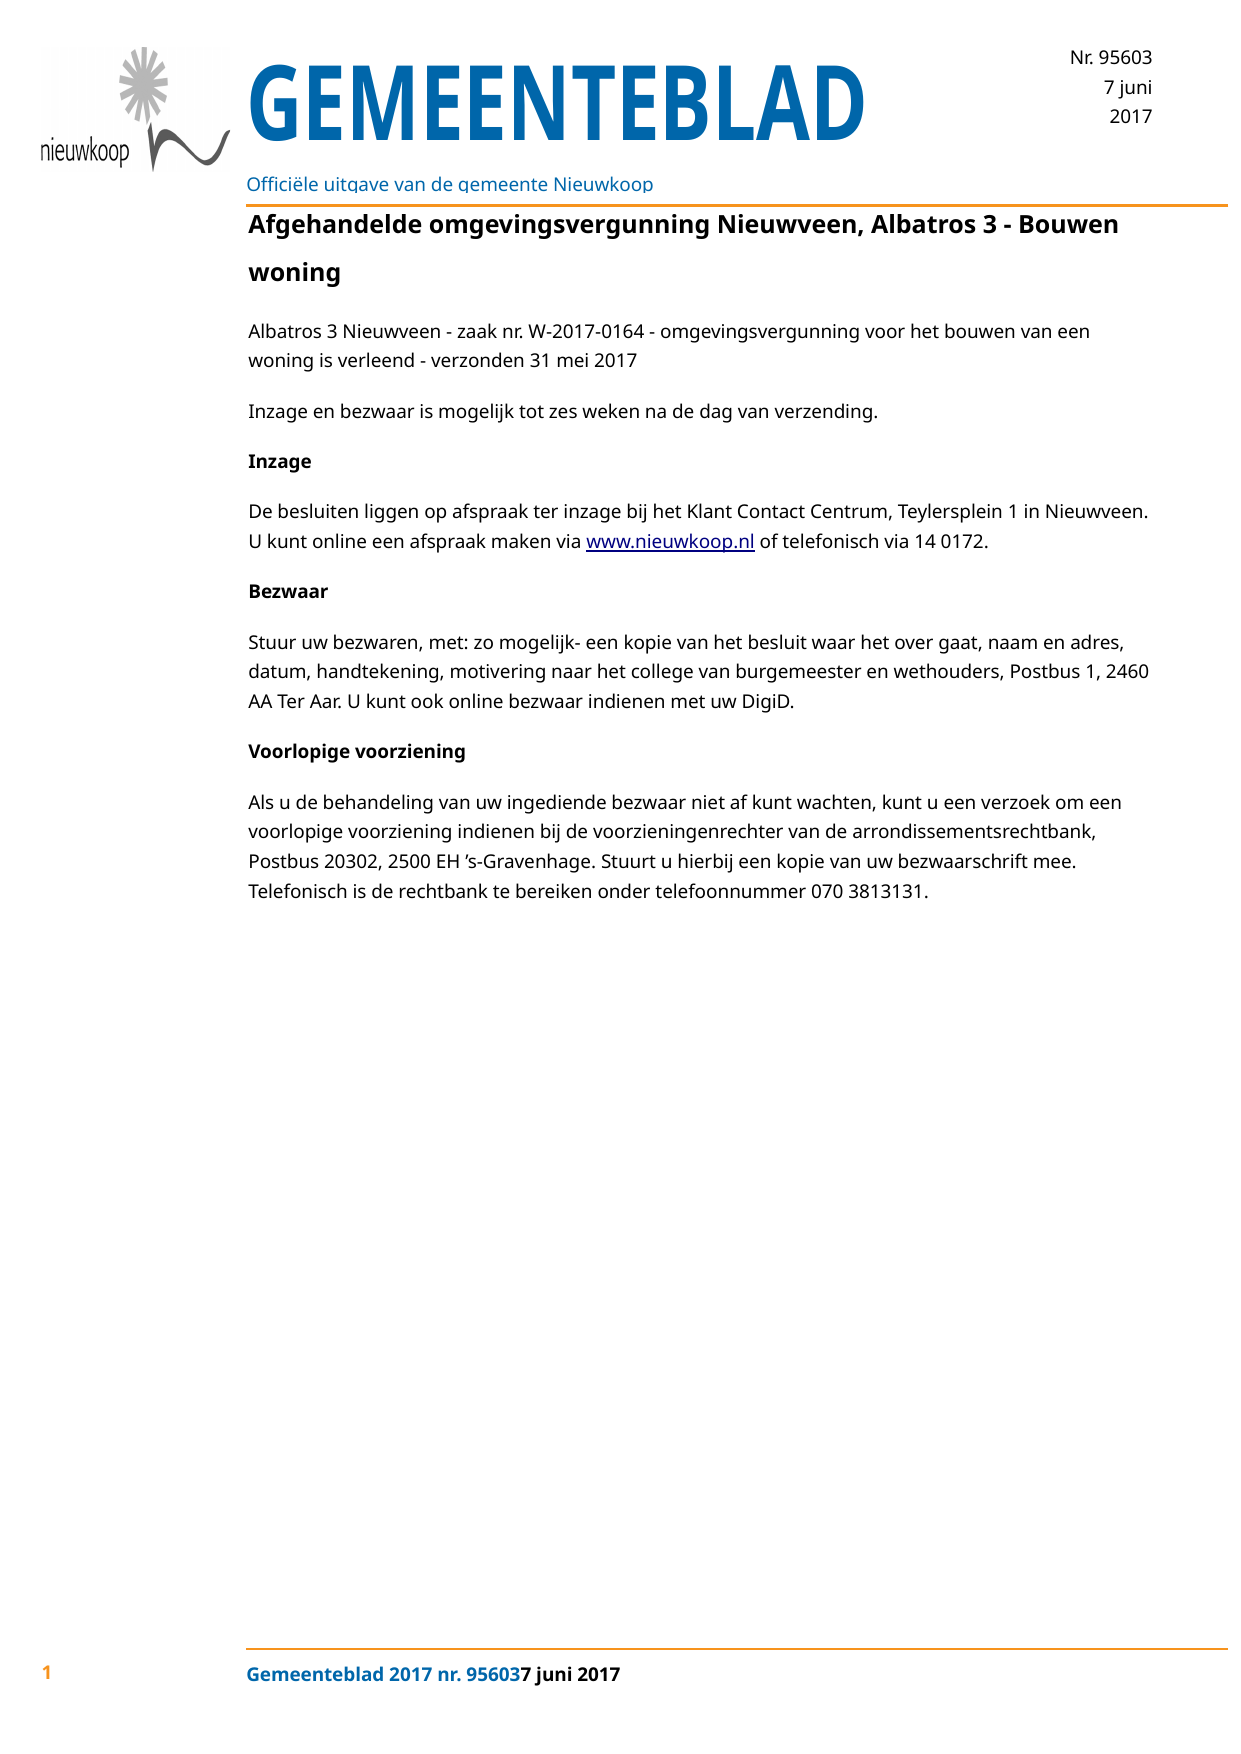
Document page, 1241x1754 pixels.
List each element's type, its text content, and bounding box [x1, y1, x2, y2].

text Voorlopige voorziening [248, 739, 1152, 764]
text De besluiten liggen op afspraak ter inzage bij het Klant Contact Centrum, Teylersplein 1 in Nieuwveen. U kunt online een afspraak maken via www.nieuwkoop.nl of telefonisch via 14 0172. [248, 499, 1152, 554]
text Albatros 3 Nieuwveen - zaak nr. W-2017-0164 - omgevingsvergunning voor het bouwen van een woning is verleend - verzonden 31 mei 2017 [248, 318, 1152, 373]
text Inzage [248, 448, 1152, 474]
text Stuur uw bezwaren, met: zo mogelijk- een kopie van het besluit waar het over gaat, naam en adres, datum, handtekening, motivering naar het college van burgemeester en wethouders, Postbus 1, 2460 AA Ter Aar. U kunt ook online bezwaar indienen met uw DigiD. [248, 629, 1152, 714]
text Bezwaar [248, 579, 1152, 604]
text Als u de behandeling van uw ingediende bezwaar niet af kunt wachten, kunt u een verzoek om een voorlopige voorziening indienen bij de voorzieningenrechter van de arrondissementsrechtbank, Postbus 20302, 2500 EH ’s-Gravenhage. Stuurt u hierbij een kopie van uw bezwaarschrift mee. Telefonisch is de rechtbank te bereiken onder telefoonnummer 070 3813131. [248, 789, 1152, 904]
picture [41, 47, 231, 172]
text Afgehandelde omgevingsvergunning Nieuwveen, Albatros 3 - Bouwen woning [248, 207, 1152, 288]
text Inzage en bezwaar is mogelijk tot zes weken na de dag van verzending. [248, 398, 1152, 424]
